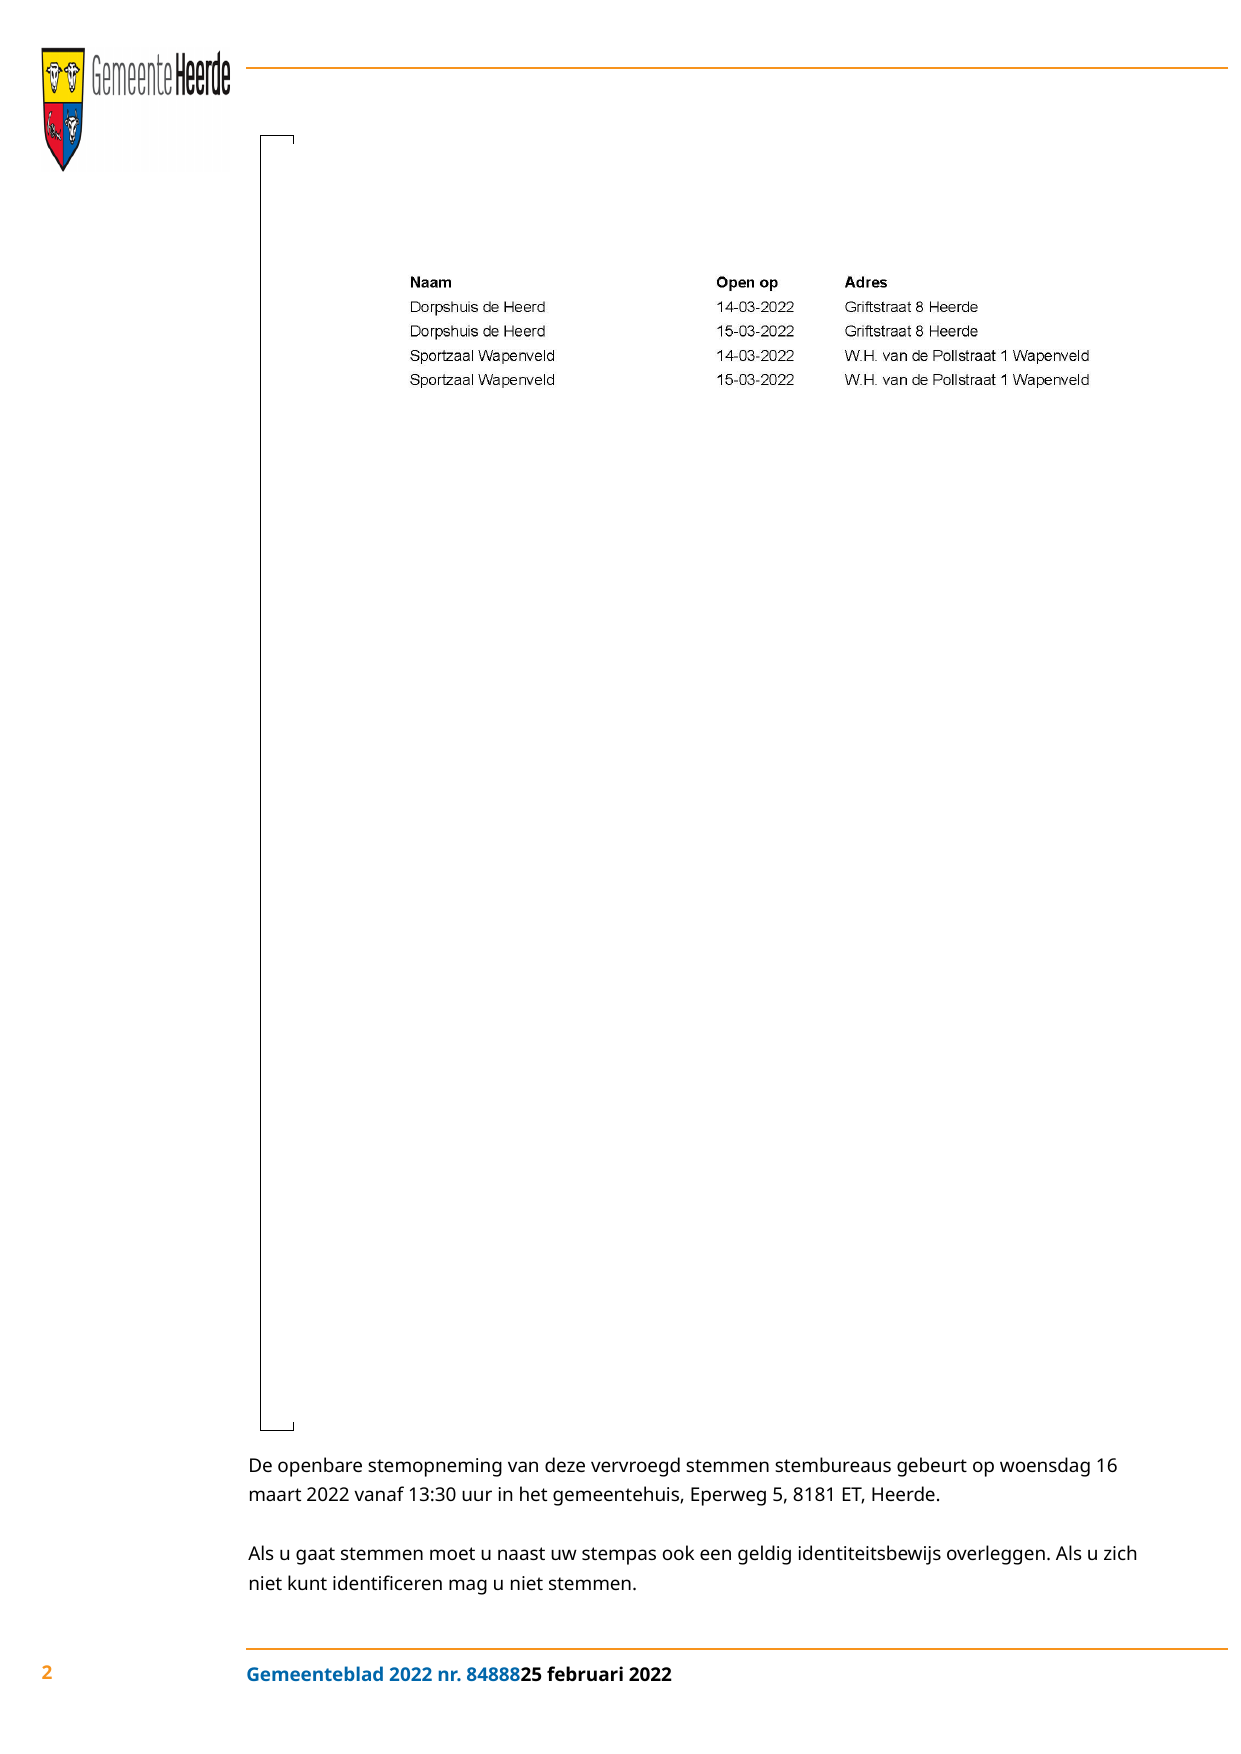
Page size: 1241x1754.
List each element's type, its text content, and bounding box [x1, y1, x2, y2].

text De openbare stemopneming van deze vervroegd stemmen stembureaus gebeurt op woensdag 16 maart 2022 vanaf 13:30 uur in het gemeentehuis, Eperweg 5, 8181 ET, Heerde. [248, 1452, 1152, 1507]
picture [268, 144, 1173, 1422]
picture [41, 47, 231, 172]
text Als u gaat stemmen moet u naast uw stempas ook een geldig identiteitsbewijs overleggen. Als u zich niet kunt identificeren mag u niet stemmen. [248, 1541, 1152, 1596]
